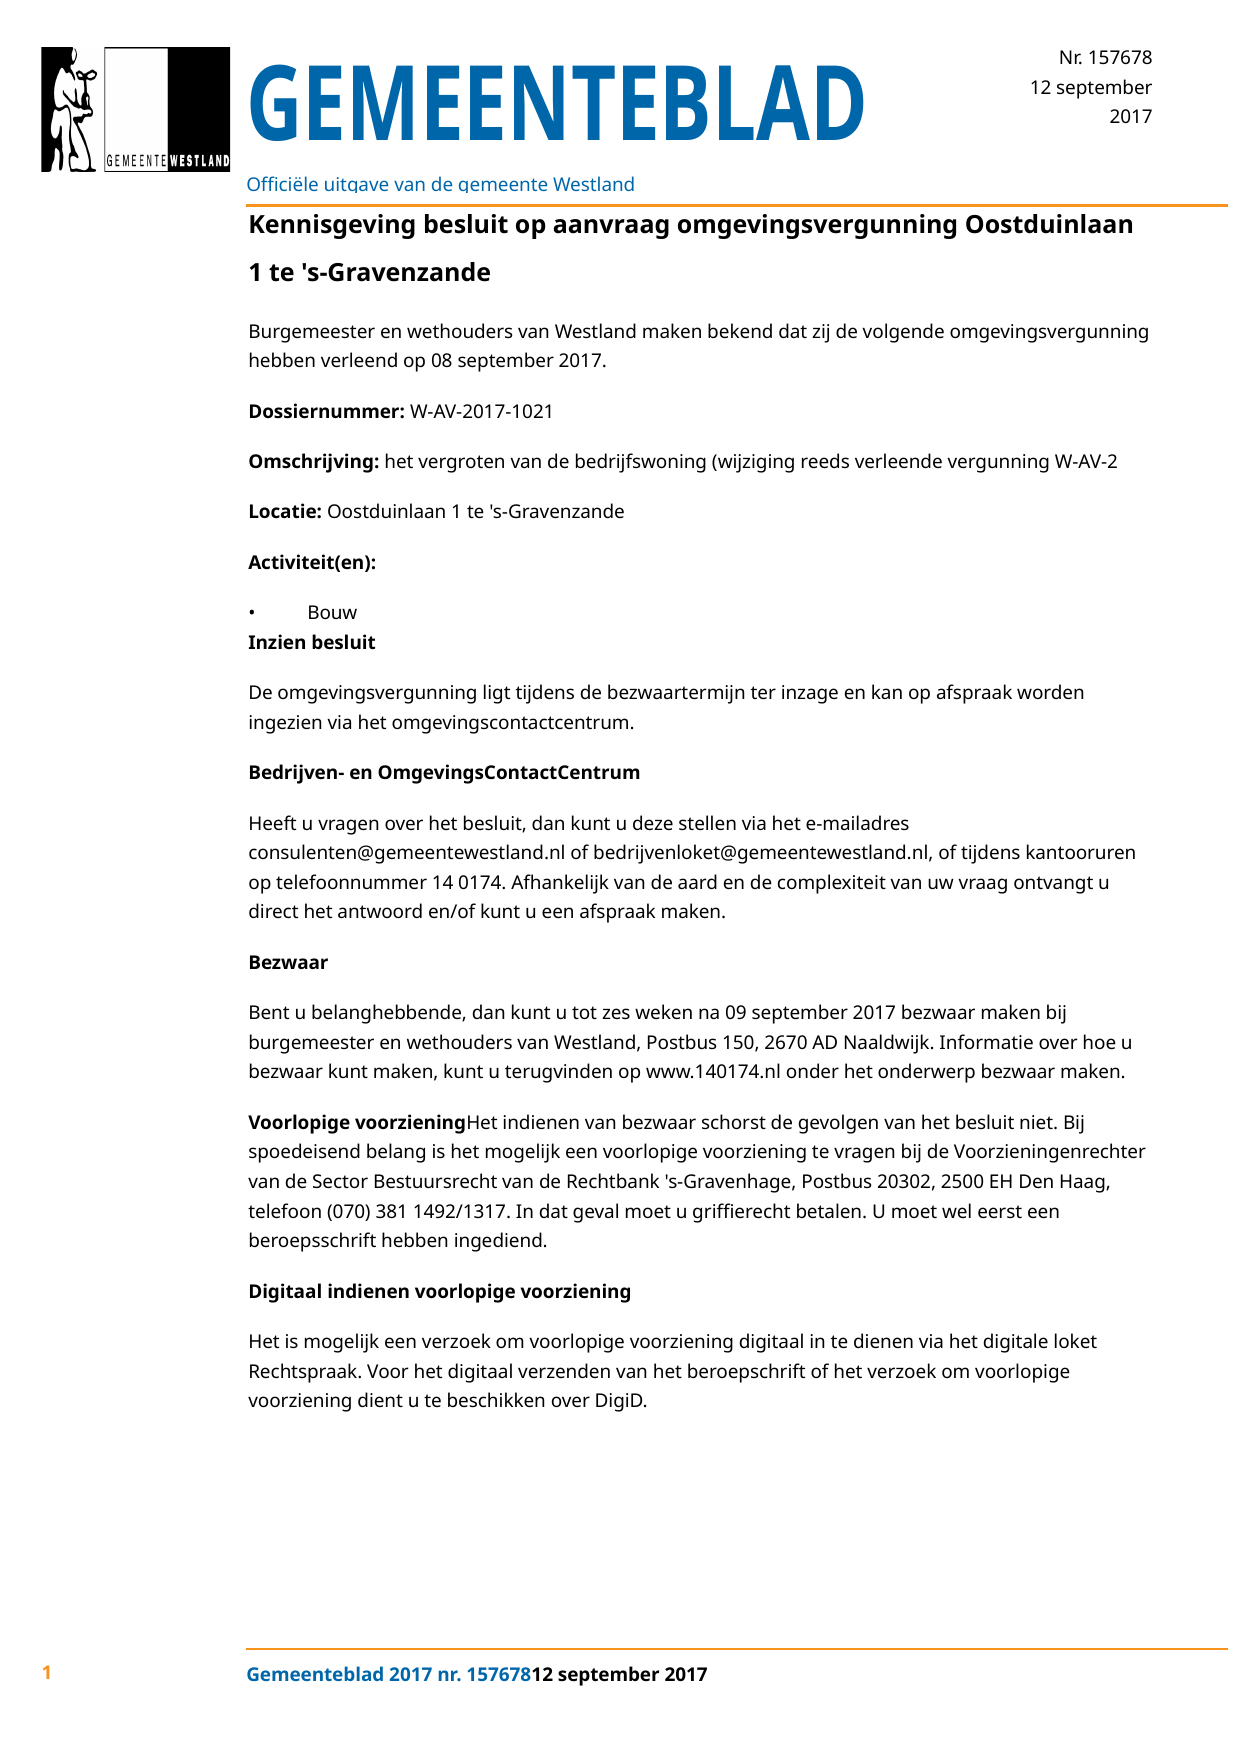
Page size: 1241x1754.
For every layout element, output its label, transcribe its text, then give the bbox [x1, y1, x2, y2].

text Dossiernummer: W-AV-2017-1021 [248, 398, 1152, 424]
text Kennisgeving besluit op aanvraag omgevingsvergunning Oostduinlaan 1 te 's-Gravenzande [248, 207, 1152, 288]
text Activiteit(en): [248, 549, 1152, 575]
list Bouw [248, 599, 1152, 625]
text Het is mogelijk een verzoek om voorlopige voorziening digitaal in te dienen via het digitale loket Rechtspraak. Voor het digitaal verzenden van het beroepschrift of het verzoek om voorlopige voorziening dient u te beschikken over DigiD. [248, 1328, 1152, 1413]
text Digitaal indienen voorlopige voorziening [248, 1278, 1152, 1304]
text Bezwaar [248, 949, 1152, 975]
picture [41, 47, 231, 172]
text Bedrijven- en OmgevingsContactCentrum [248, 759, 1152, 785]
text Inzien besluit [248, 629, 1152, 655]
text Heeft u vragen over het besluit, dan kunt u deze stellen via het e-mailadres consulenten@gemeentewestland.nl of bedrijvenloket@gemeentewestland.nl, of tijdens kantooruren op telefoonnummer 14 0174. Afhankelijk van de aard en de complexiteit van uw vraag ontvangt u direct het antwoord en/of kunt u een afspraak maken. [248, 810, 1152, 924]
text Bent u belanghebbende, dan kunt u tot zes weken na 09 september 2017 bezwaar maken bij burgemeester en wethouders van Westland, Postbus 150, 2670 AD Naaldwijk. Informatie over hoe u bezwaar kunt maken, kunt u terugvinden op www.140174.nl onder het onderwerp bezwaar maken. [248, 999, 1152, 1084]
text Voorlopige voorzieningHet indienen van bezwaar schorst de gevolgen van het besluit niet. Bij spoedeisend belang is het mogelijk een voorlopige voorziening te vragen bij de Voorzieningenrechter van de Sector Bestuursrecht van de Rechtbank 's-Gravenhage, Postbus 20302, 2500 EH Den Haag, telefoon (070) 381 1492/1317. In dat geval moet u griffierecht betalen. U moet wel eerst een beroepsschrift hebben ingediend. [248, 1109, 1152, 1253]
text Burgemeester en wethouders van Westland maken bekend dat zij de volgende omgevingsvergunning hebben verleend op 08 september 2017. [248, 318, 1152, 373]
text De omgevingsvergunning ligt tijdens de bezwaartermijn ter inzage en kan op afspraak worden ingezien via het omgevingscontactcentrum. [248, 679, 1152, 735]
text Omschrijving: het vergroten van de bedrijfswoning (wijziging reeds verleende vergunning W-AV-2 [248, 448, 1152, 474]
text Locatie: Oostduinlaan 1 te 's-Gravenzande [248, 499, 1152, 524]
